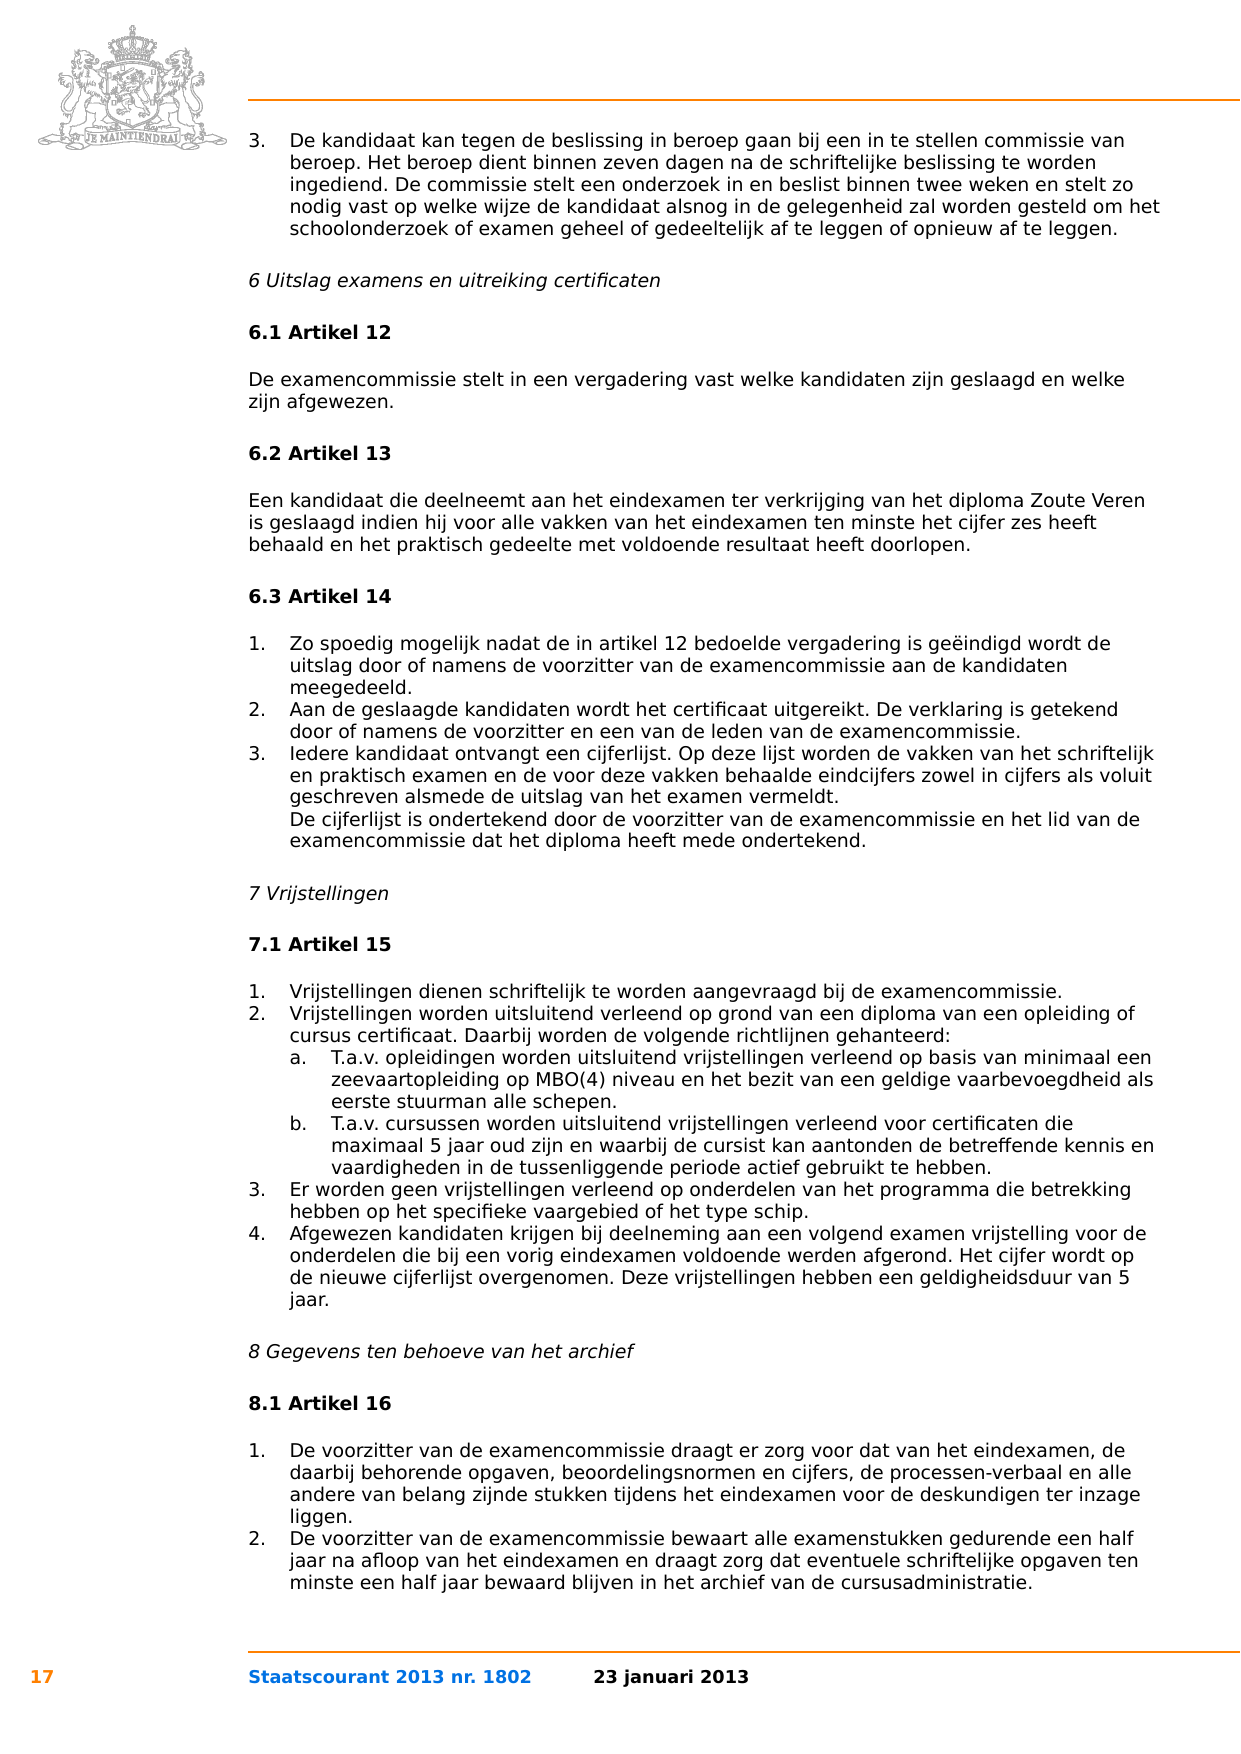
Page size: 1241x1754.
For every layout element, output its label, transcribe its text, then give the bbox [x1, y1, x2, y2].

subtitle 7.1 Artikel 15 [248, 934, 1163, 956]
text 3. De kandidaat kan tegen de beslissing in beroep gaan bij een in te stellen commissie van beroep. Het beroep dient binnen zeven dagen na de schriftelijke beslissing te worden ingediend. De commissie stelt een onderzoek in en beslist binnen twee weken en stelt zo nodig vast op welke wijze de kandidaat alsnog in de gelegenheid zal worden gesteld om het schoolonderzoek of examen geheel of gedeeltelijk af te leggen of opnieuw af te leggen. [248, 130, 1163, 240]
text 1. De voorzitter van de examencommissie draagt er zorg voor dat van het eindexamen, de daarbij behorende opgaven, beoordelingsnormen en cijfers, de processen-verbaal en alle andere van belang zijnde stukken tijdens het eindexamen voor de deskundigen ter inzage liggen. [248, 1440, 1163, 1528]
text De examencommissie stelt in een vergadering vast welke kandidaten zijn geslaagd en welke zijn afgewezen. [248, 369, 1163, 413]
text 1. Zo spoedig mogelijk nadat de in artikel 12 bedoelde vergadering is geëindigd wordt de uitslag door of namens de voorzitter van de examencommissie aan de kandidaten meegedeeld. [248, 633, 1163, 698]
text Een kandidaat die deelneemt aan het eindexamen ter verkrijging van het diploma Zoute Veren is geslaagd indien hij voor alle vakken van het eindexamen ten minste het cijfer zes heeft behaald en het praktisch gedeelte met voldoende resultaat heeft doorlopen. [248, 490, 1163, 556]
subtitle 6.1 Artikel 12 [248, 322, 1163, 344]
subtitle 8 Gegevens ten behoeve van het archief [248, 1341, 1163, 1363]
text 3. Er worden geen vrijstellingen verleend op onderdelen van het programma die betrekking hebben op het specifieke vaargebied of het type schip. [248, 1179, 1163, 1223]
subtitle 7 Vrijstellingen [248, 882, 1163, 904]
text De cijferlijst is ondertekend door de voorzitter van de examencommissie en het lid van de examencommissie dat het diploma heeft mede ondertekend. [289, 808, 1163, 852]
text 3. Iedere kandidaat ontvangt een cijferlijst. Op deze lijst worden de vakken van het schriftelijk en praktisch examen en de voor deze vakken behaalde eindcijfers zowel in cijfers als voluit geschreven alsmede de uitslag van het examen vermeldt. [248, 742, 1163, 808]
text 4. Afgewezen kandidaten krijgen bij deelneming aan een volgend examen vrijstelling voor de onderdelen die bij een vorig eindexamen voldoende werden afgerond. Het cijfer wordt op de nieuwe cijferlijst overgenomen. Deze vrijstellingen hebben een geldigheidsduur van 5 jaar. [248, 1223, 1163, 1311]
subtitle 6.3 Artikel 14 [248, 586, 1163, 608]
subtitle 8.1 Artikel 16 [248, 1393, 1163, 1415]
text 2. Vrijstellingen worden uitsluitend verleend op grond van een diploma van een opleiding of cursus certificaat. Daarbij worden de volgende richtlijnen gehanteerd: [248, 1003, 1163, 1047]
text 2. De voorzitter van de examencommissie bewaart alle examenstukken gedurende een half jaar na afloop van het eindexamen en draagt zorg dat eventuele schriftelijke opgaven ten minste een half jaar bewaard blijven in het archief van de cursusadministratie. [248, 1528, 1163, 1594]
picture [38, 25, 227, 150]
text a. T.a.v. opleidingen worden uitsluitend vrijstellingen verleend op basis van minimaal een zeevaartopleiding op MBO(4) niveau en het bezit van een geldige vaarbevoegdheid als eerste stuurman alle schepen. [289, 1047, 1163, 1113]
text 2. Aan de geslaagde kandidaten wordt het certificaat uitgereikt. De verklaring is getekend door of namens de voorzitter en een van de leden van de examencommissie. [248, 698, 1163, 742]
subtitle 6 Uitslag examens en uitreiking certificaten [248, 270, 1163, 292]
subtitle 6.2 Artikel 13 [248, 443, 1163, 465]
text 1. Vrijstellingen dienen schriftelijk te worden aangevraagd bij de examencommissie. [248, 981, 1163, 1003]
text b. T.a.v. cursussen worden uitsluitend vrijstellingen verleend voor certificaten die maximaal 5 jaar oud zijn en waarbij de cursist kan aantonden de betreffende kennis en vaardigheden in de tussenliggende periode actief gebruikt te hebben. [289, 1113, 1163, 1179]
